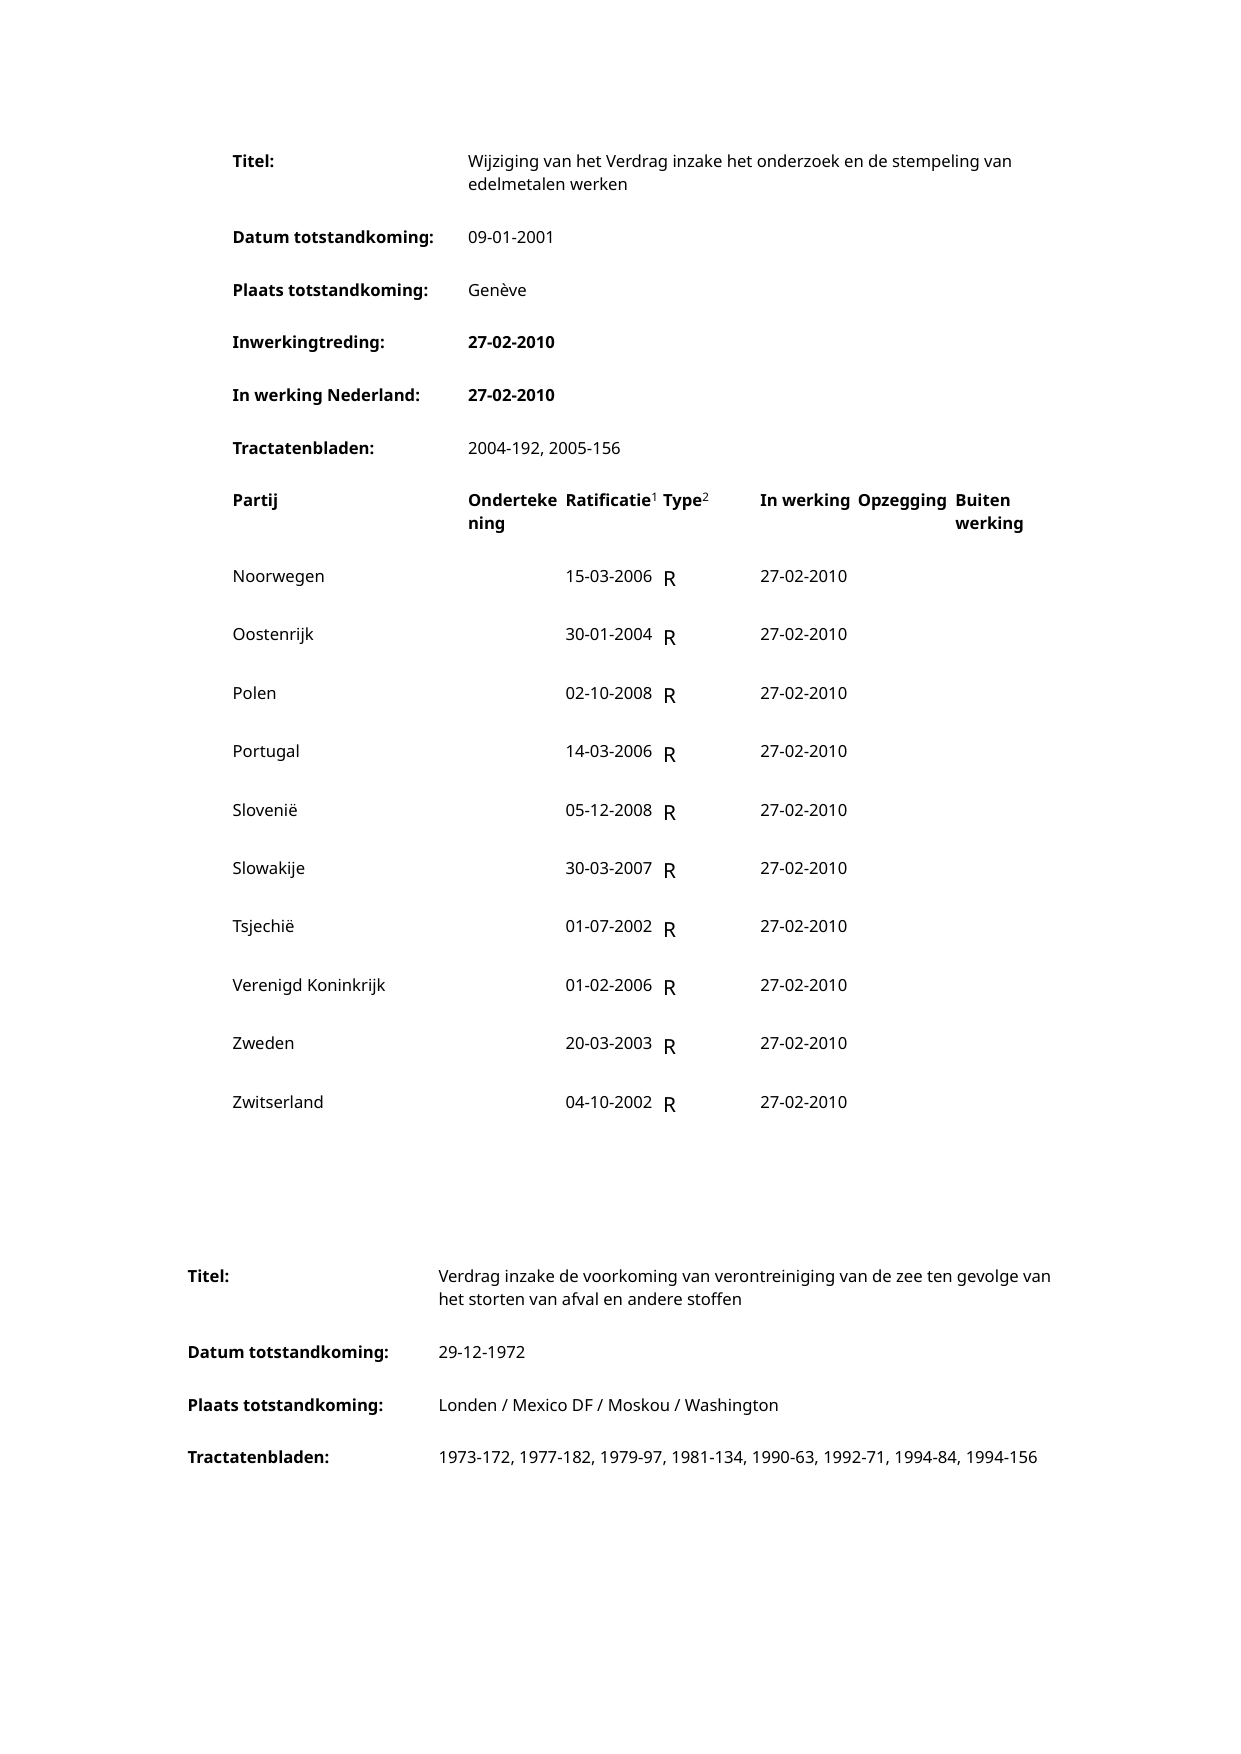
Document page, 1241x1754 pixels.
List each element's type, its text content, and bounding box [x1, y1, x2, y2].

table_cell Zwitserland [233, 1090, 468, 1149]
table_cell 27-02-2010 [760, 798, 858, 857]
table_cell R [663, 857, 760, 915]
table_cell R [663, 1090, 760, 1149]
table_cell Datum totstandkoming: [188, 1341, 438, 1393]
table_cell 27-02-2010 [760, 1090, 858, 1149]
table_cell [468, 798, 565, 857]
table_cell [858, 915, 955, 973]
table_cell 04-10-2002 [565, 1090, 663, 1149]
table_cell R [663, 623, 760, 681]
table_cell R [663, 798, 760, 857]
table_cell Plaats totstandkoming: [188, 1393, 438, 1446]
table_cell [858, 740, 955, 798]
table_cell Londen / Mexico DF / Moskou / Washington [438, 1393, 1053, 1446]
table_cell R [663, 915, 760, 973]
table_cell Polen [233, 681, 468, 740]
table_cell 27-02-2010 [760, 623, 858, 681]
table_header Titel: [188, 1265, 438, 1341]
table_cell 30-01-2004 [565, 623, 663, 681]
table_cell [858, 798, 955, 857]
table_cell 02-10-2008 [565, 681, 663, 740]
table_cell Inwerkingtreding: [233, 331, 468, 383]
table_cell [858, 857, 955, 915]
table_cell [468, 740, 565, 798]
table_cell Opzegging [858, 489, 955, 564]
table_cell 27-02-2010 [760, 564, 858, 623]
table_cell [955, 740, 1053, 798]
table_cell 27-02-2010 [760, 974, 858, 1032]
table_cell [468, 974, 565, 1032]
table_cell Slowakije [233, 857, 468, 915]
table_cell 14-03-2006 [565, 740, 663, 798]
table_cell [955, 681, 1053, 740]
table_cell [955, 798, 1053, 857]
table_cell [858, 1090, 955, 1149]
table_cell 05-12-2008 [565, 798, 663, 857]
table_cell In werking [760, 489, 858, 564]
table_cell Oostenrijk [233, 623, 468, 681]
table_cell [468, 1090, 565, 1149]
table_cell Slovenië [233, 798, 468, 857]
table_cell 30-03-2007 [565, 857, 663, 915]
table_cell Ratificatie1 [565, 489, 663, 564]
table_cell [188, 1499, 1053, 1557]
table_cell 27-02-2010 [760, 1032, 858, 1090]
table_cell [858, 1032, 955, 1090]
table_cell Tsjechië [233, 915, 468, 973]
table_cell [468, 623, 565, 681]
table_cell [468, 857, 565, 915]
table_cell Ondertekening [468, 489, 565, 564]
table_cell [468, 1032, 565, 1090]
table_cell [955, 623, 1053, 681]
table_header Wijziging van het Verdrag inzake het onderzoek en de stempeling van edelmetalen werken [468, 150, 1053, 225]
table_cell [955, 564, 1053, 623]
table_cell 01-02-2006 [565, 974, 663, 1032]
table_cell In werking Nederland: [233, 384, 468, 436]
table_cell [955, 915, 1053, 973]
table_cell [858, 623, 955, 681]
table_cell R [663, 681, 760, 740]
table_cell [468, 564, 565, 623]
table_cell Zweden [233, 1032, 468, 1090]
table_cell 27-02-2010 [760, 857, 858, 915]
table_cell 27-02-2010 [468, 331, 1053, 383]
table_cell 01-07-2002 [565, 915, 663, 973]
table_cell [955, 974, 1053, 1032]
table_cell Datum totstandkoming: [233, 225, 468, 278]
table_cell Genève [468, 278, 1053, 331]
table_header Verdrag inzake de voorkoming van verontreiniging van de zee ten gevolge van het storten van afval en andere stoffen [438, 1265, 1053, 1341]
table_cell Tractatenbladen: [188, 1446, 438, 1499]
table_cell Plaats totstandkoming: [233, 278, 468, 331]
table_cell R [663, 564, 760, 623]
table_cell 27-02-2010 [760, 915, 858, 973]
table_cell Partij [233, 489, 468, 564]
table_cell [858, 974, 955, 1032]
table_cell 29-12-1972 [438, 1341, 1053, 1393]
table_cell [858, 564, 955, 623]
table_cell [955, 1032, 1053, 1090]
table_cell R [663, 1032, 760, 1090]
table_cell Type2 [663, 489, 760, 564]
table_cell Verenigd Koninkrijk [233, 974, 468, 1032]
table_cell 27-02-2010 [760, 740, 858, 798]
table_cell 15-03-2006 [565, 564, 663, 623]
table_cell Portugal [233, 740, 468, 798]
table_cell 09-01-2001 [468, 225, 1053, 278]
table_cell 20-03-2003 [565, 1032, 663, 1090]
table_cell 2004-192, 2005-156 [468, 436, 1053, 489]
table_cell Tractatenbladen: [233, 436, 468, 489]
table_cell R [663, 740, 760, 798]
table_cell [955, 857, 1053, 915]
table_cell 27-02-2010 [760, 681, 858, 740]
table_cell Noorwegen [233, 564, 468, 623]
table_header Titel: [233, 150, 468, 225]
table_cell 27-02-2010 [468, 384, 1053, 436]
table_cell Buiten werking [955, 489, 1053, 564]
table_cell [955, 1090, 1053, 1149]
table_cell [468, 681, 565, 740]
table_cell R [663, 974, 760, 1032]
table_cell [858, 681, 955, 740]
table_cell [468, 915, 565, 973]
table_cell 1973-172, 1977-182, 1979-97, 1981-134, 1990-63, 1992-71, 1994-84, 1994-156 [438, 1446, 1053, 1499]
